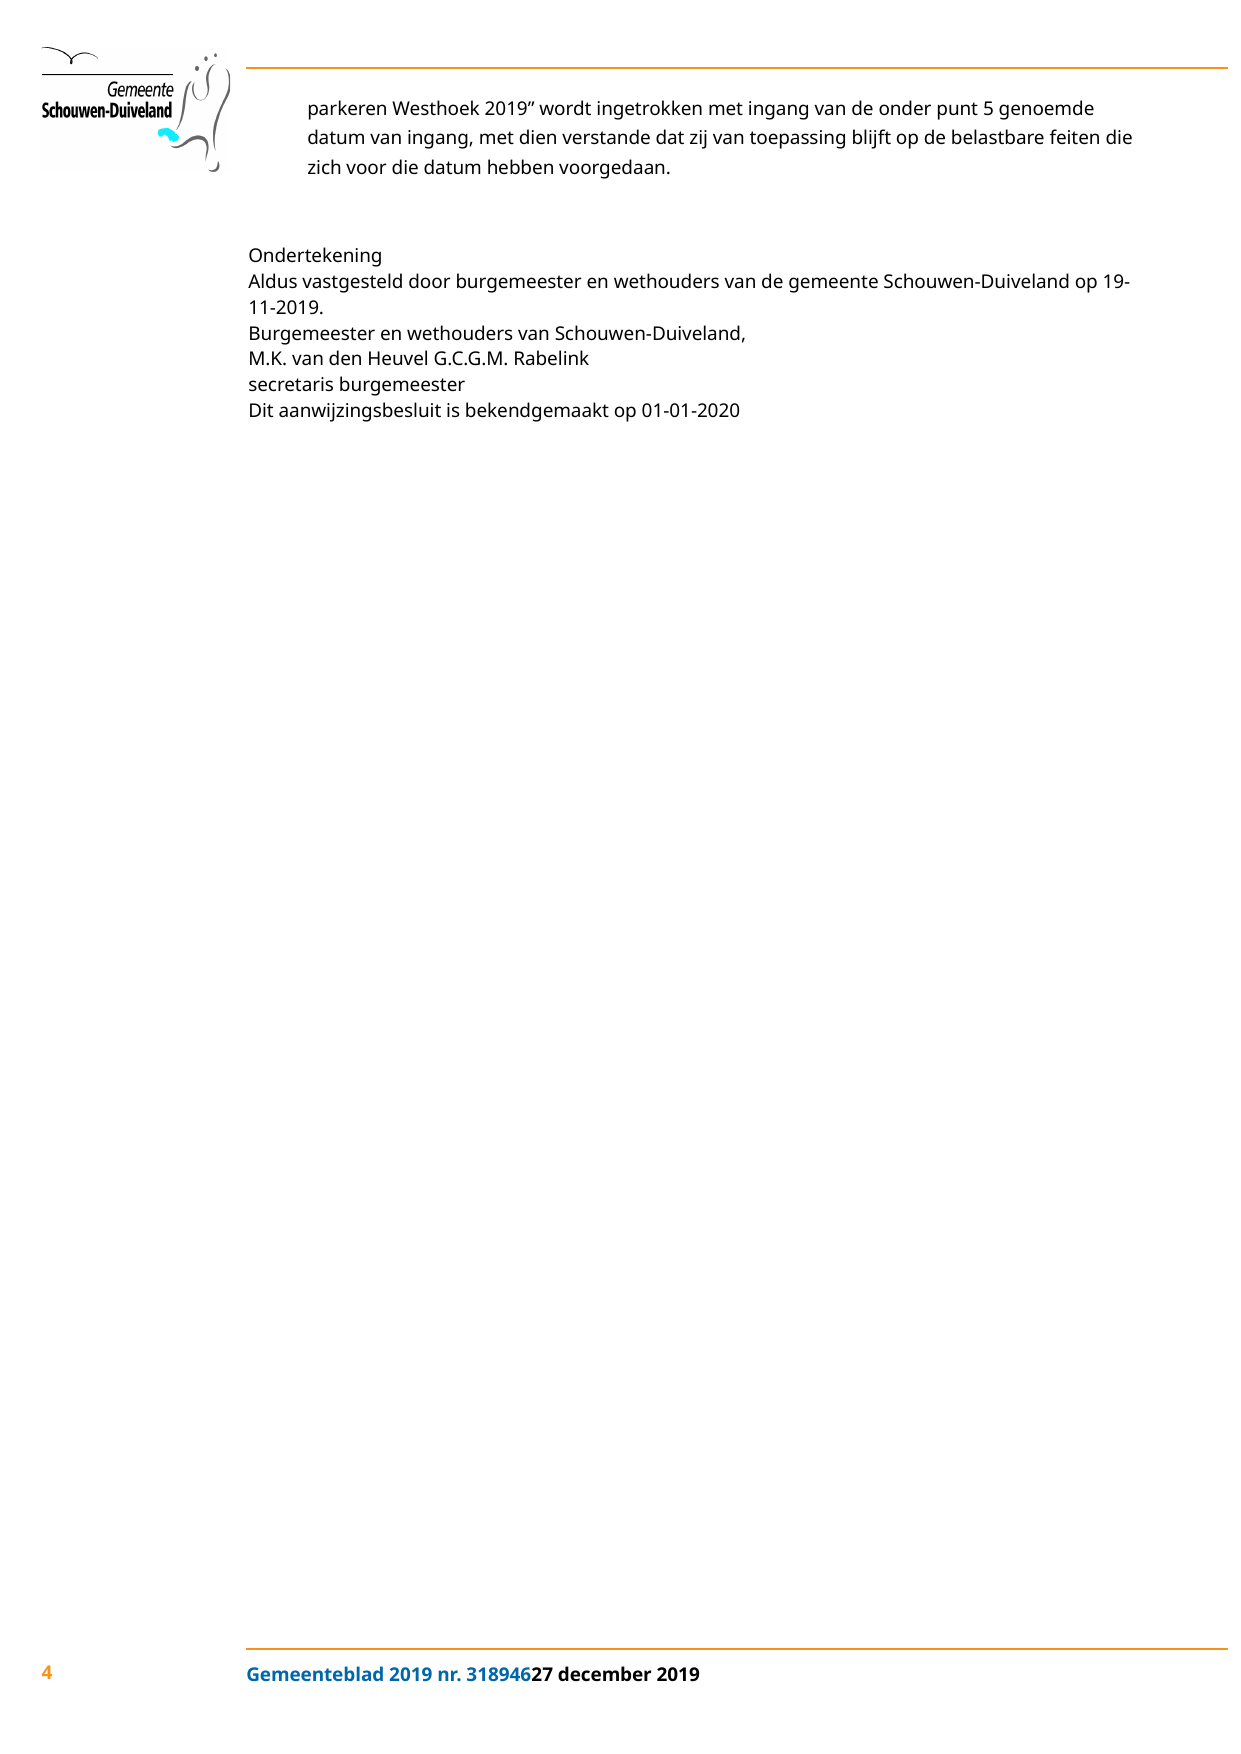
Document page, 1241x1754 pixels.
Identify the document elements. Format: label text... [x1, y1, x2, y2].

text secretaris burgemeester [248, 371, 1152, 397]
text M.K. van den Heuvel G.C.G.M. Rabelink [248, 346, 1152, 371]
picture [41, 47, 231, 172]
text Aldus vastgesteld door burgemeester en wethouders van de gemeente Schouwen-Duiveland op 19-11-2019. [248, 268, 1152, 320]
text Ondertekening [248, 243, 1152, 268]
list parkeren Westhoek 2019” wordt ingetrokken met ingang van de onder punt 5 genoemde datum van ingang, met dien verstande dat zij van toepassing blijft op de belastbare feiten die zich voor die datum hebben voorgedaan. [248, 95, 1152, 180]
text Burgemeester en wethouders van Schouwen-Duiveland, [248, 320, 1152, 346]
text Dit aanwijzingsbesluit is bekendgemaakt op 01-01-2020 [248, 397, 1152, 423]
